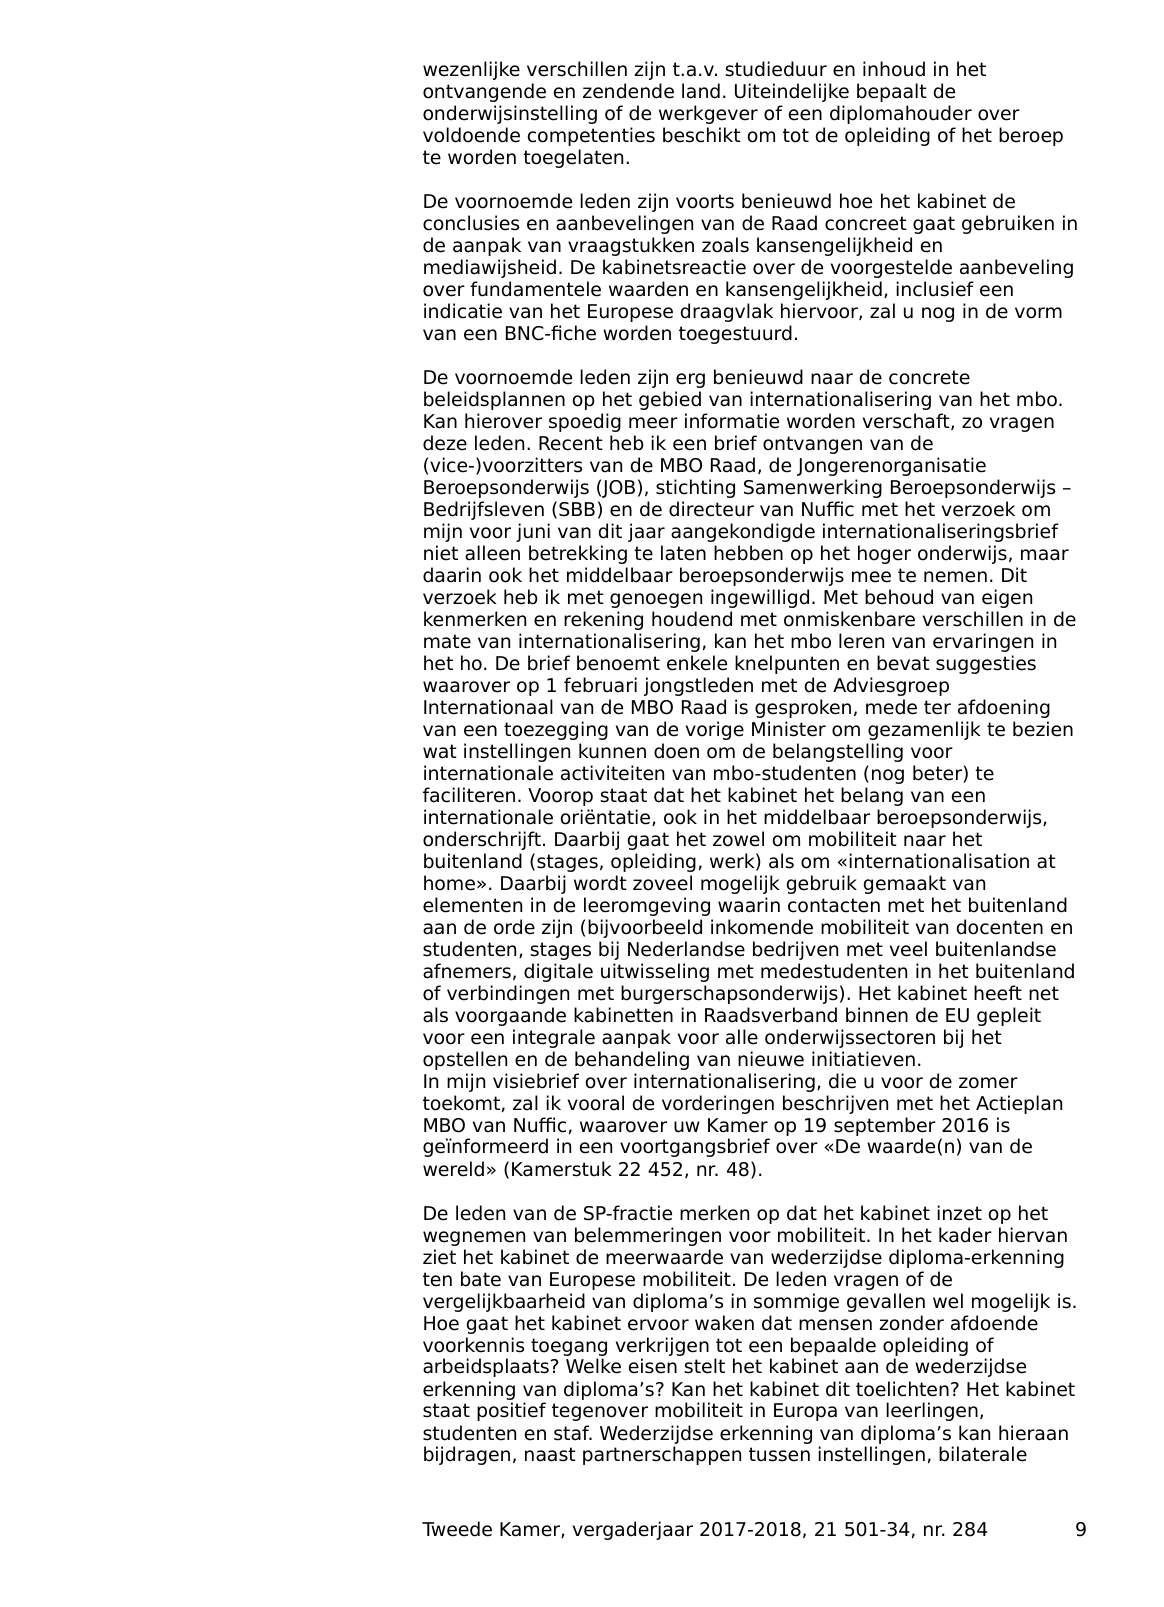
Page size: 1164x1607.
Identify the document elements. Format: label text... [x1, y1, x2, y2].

text wezenlijke verschillen zijn t.a.v. studieduur en inhoud in het ontvangende en zendende land. Uiteindelijke bepaalt de onderwijsinstelling of de werkgever of een diplomahouder over voldoende competenties beschikt om tot de opleiding of het beroep te worden toegelaten. [422, 59, 1087, 169]
text De voornoemde leden zijn voorts benieuwd hoe het kabinet de conclusies en aanbevelingen van de Raad concreet gaat gebruiken in de aanpak van vraagstukken zoals kansengelijkheid en mediawijsheid. De kabinetsreactie over de voorgestelde aanbeveling over fundamentele waarden en kansengelijkheid, inclusief een indicatie van het Europese draagvlak hiervoor, zal u nog in de vorm van een BNC-fiche worden toegestuurd. [422, 191, 1087, 345]
text De voornoemde leden zijn erg benieuwd naar de concrete beleidsplannen op het gebied van internationalisering van het mbo. Kan hierover spoedig meer informatie worden verschaft, zo vragen deze leden. Recent heb ik een brief ontvangen van de (vice-)voorzitters van de MBO Raad, de Jongerenorganisatie Beroepsonderwijs (JOB), stichting Samenwerking Beroepsonderwijs – Bedrijfsleven (SBB) en de directeur van Nuffic met het verzoek om mijn voor juni van dit jaar aangekondigde internationaliseringsbrief niet alleen betrekking te laten hebben op het hoger onderwijs, maar daarin ook het middelbaar beroepsonderwijs mee te nemen. Dit verzoek heb ik met genoegen ingewilligd. Met behoud van eigen kenmerken en rekening houdend met onmiskenbare verschillen in de mate van internationalisering, kan het mbo leren van ervaringen in het ho. De brief benoemt enkele knelpunten en bevat suggesties waarover op 1 februari jongstleden met de Adviesgroep Internationaal van de MBO Raad is gesproken, mede ter afdoening van een toezegging van de vorige Minister om gezamenlijk te bezien wat instellingen kunnen doen om de belangstelling voor internationale activiteiten van mbo-studenten (nog beter) te faciliteren. Voorop staat dat het kabinet het belang van een internationale oriëntatie, ook in het middelbaar beroepsonderwijs, onderschrijft. Daarbij gaat het zowel om mobiliteit naar het buitenland (stages, opleiding, werk) als om «internationalisation at home». Daarbij wordt zoveel mogelijk gebruik gemaakt van elementen in de leeromgeving waarin contacten met het buitenland aan de orde zijn (bijvoorbeeld inkomende mobiliteit van docenten en studenten, stages bij Nederlandse bedrijven met veel buitenlandse afnemers, digitale uitwisseling met medestudenten in het buitenland of verbindingen met burgerschapsonderwijs). Het kabinet heeft net als voorgaande kabinetten in Raadsverband binnen de EU gepleit voor een integrale aanpak voor alle onderwijssectoren bij het opstellen en de behandeling van nieuwe initiatieven. [422, 367, 1087, 1071]
text In mijn visiebrief over internationalisering, die u voor de zomer toekomt, zal ik vooral de vorderingen beschrijven met het Actieplan MBO van Nuffic, waarover uw Kamer op 19 september 2016 is geïnformeerd in een voortgangsbrief over «De waarde(n) van de wereld» (Kamerstuk 22 452, nr. 48). [422, 1071, 1087, 1180]
text De leden van de SP-fractie merken op dat het kabinet inzet op het wegnemen van belemmeringen voor mobiliteit. In het kader hiervan ziet het kabinet de meerwaarde van wederzijdse diploma-erkenning ten bate van Europese mobiliteit. De leden vragen of de vergelijkbaarheid van diploma’s in sommige gevallen wel mogelijk is. Hoe gaat het kabinet ervoor waken dat mensen zonder afdoende voorkennis toegang verkrijgen tot een bepaalde opleiding of arbeidsplaats? Welke eisen stelt het kabinet aan de wederzijdse erkenning van diploma’s? Kan het kabinet dit toelichten? Het kabinet staat positief tegenover mobiliteit in Europa van leerlingen, studenten en staf. Wederzijdse erkenning van diploma’s kan hieraan bijdragen, naast partnerschappen tussen instellingen, bilaterale [422, 1203, 1087, 1466]
